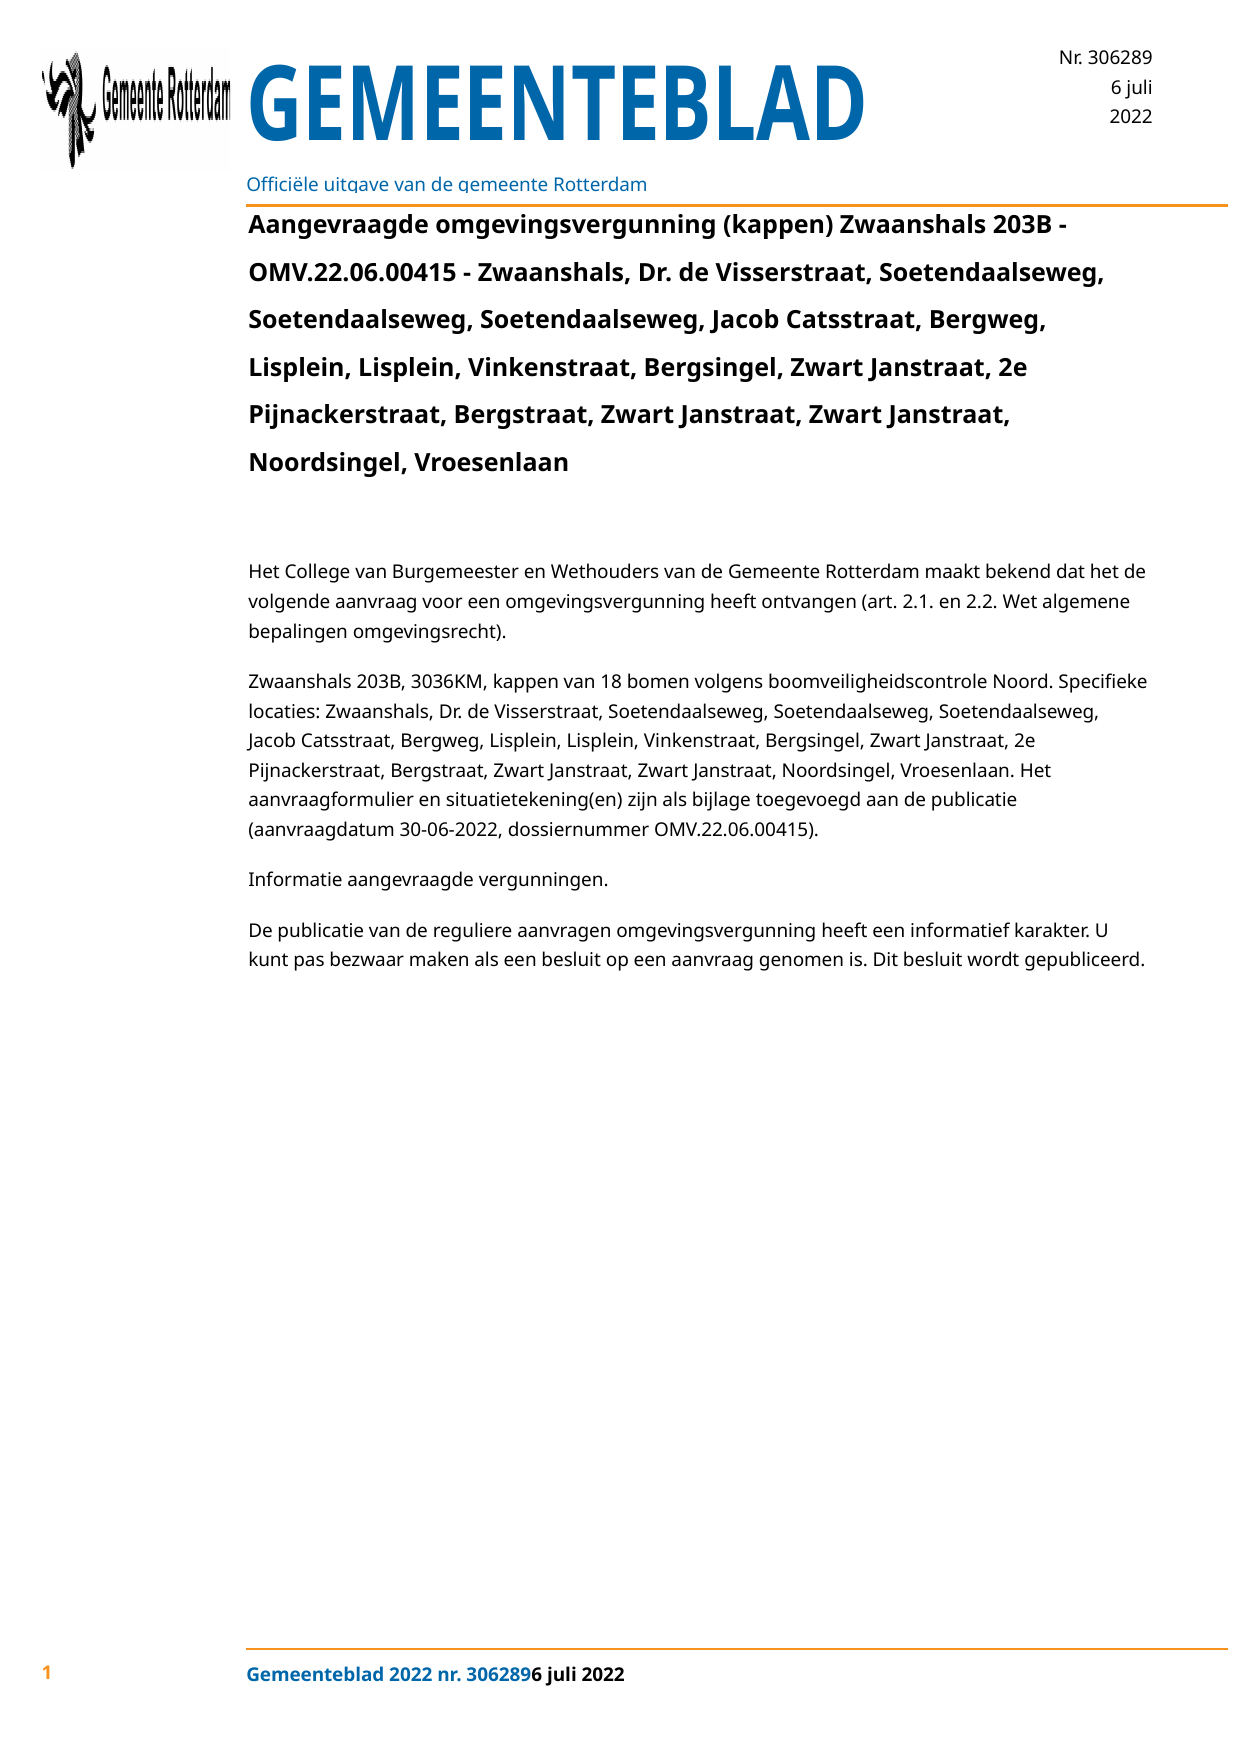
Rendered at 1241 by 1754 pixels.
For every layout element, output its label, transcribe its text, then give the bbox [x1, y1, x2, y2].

picture [41, 47, 231, 172]
text De publicatie van de reguliere aanvragen omgevingsvergunning heeft een informatief karakter. U kunt pas bezwaar maken als een besluit op een aanvraag genomen is. Dit besluit wordt gepubliceerd. [248, 917, 1152, 972]
text Aangevraagde omgevingsvergunning (kappen) Zwaanshals 203B - OMV.22.06.00415 - Zwaanshals, Dr. de Visserstraat, Soetendaalseweg, Soetendaalseweg, Soetendaalseweg, Jacob Catsstraat, Bergweg, Lisplein, Lisplein, Vinkenstraat, Bergsingel, Zwart Janstraat, 2e Pijnackerstraat, Bergstraat, Zwart Janstraat, Zwart Janstraat, Noordsingel, Vroesenlaan [248, 207, 1152, 479]
text Informatie aangevraagde vergunningen. [248, 867, 1152, 892]
text Het College van Burgemeester en Wethouders van de Gemeente Rotterdam maakt bekend dat het de volgende aanvraag voor een omgevingsvergunning heeft ontvangen (art. 2.1. en 2.2. Wet algemene bepalingen omgevingsrecht). [248, 559, 1152, 644]
text Zwaanshals 203B, 3036KM, kappen van 18 bomen volgens boomveiligheidscontrole Noord. Specifieke locaties: Zwaanshals, Dr. de Visserstraat, Soetendaalseweg, Soetendaalseweg, Soetendaalseweg, Jacob Catsstraat, Bergweg, Lisplein, Lisplein, Vinkenstraat, Bergsingel, Zwart Janstraat, 2e Pijnackerstraat, Bergstraat, Zwart Janstraat, Zwart Janstraat, Noordsingel, Vroesenlaan. Het aanvraagformulier en situatietekening(en) zijn als bijlage toegevoegd aan de publicatie (aanvraagdatum 30-06-2022, dossiernummer OMV.22.06.00415). [248, 668, 1152, 842]
